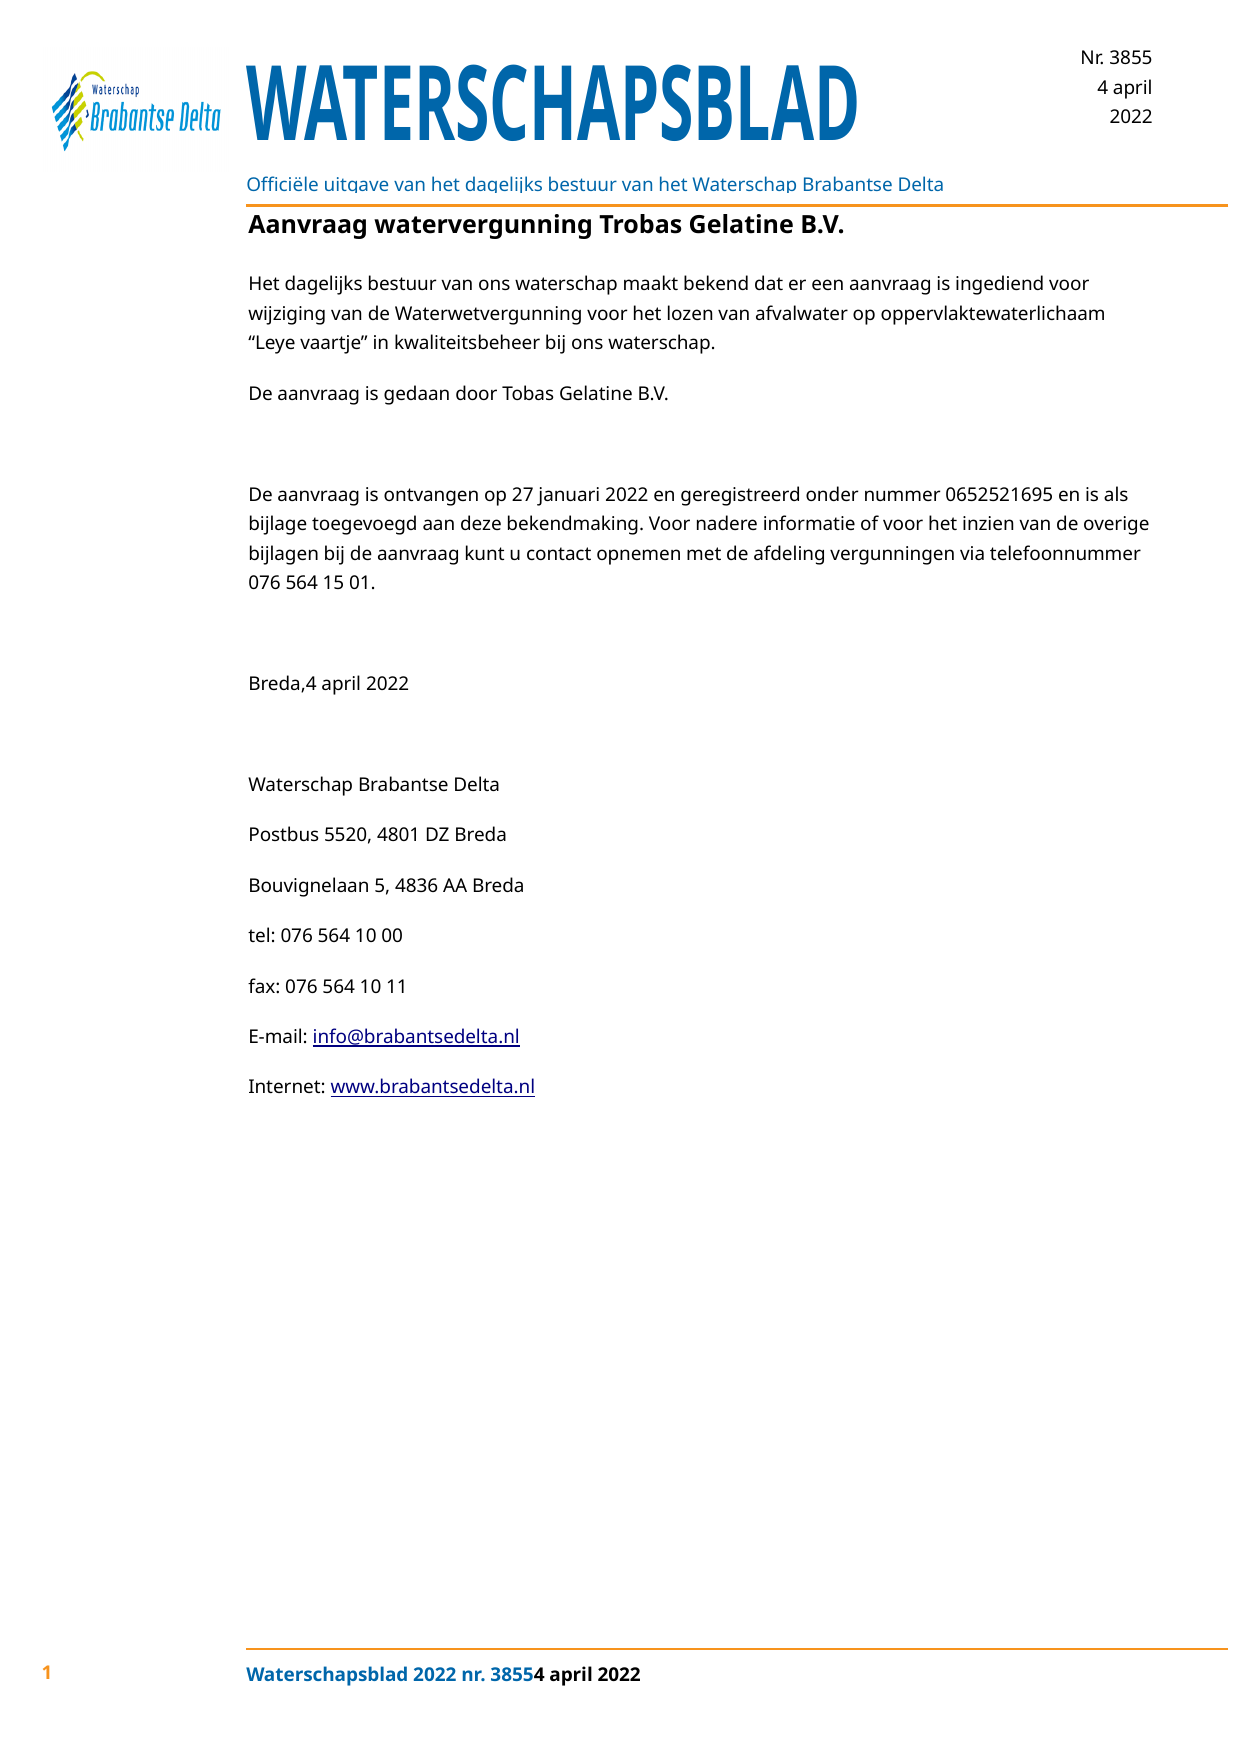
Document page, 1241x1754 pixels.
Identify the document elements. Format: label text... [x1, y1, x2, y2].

text De aanvraag is ontvangen op 27 januari 2022 en geregistreerd onder nummer 0652521695 en is als bijlage toegevoegd aan deze bekendmaking. Voor nadere informatie of voor het inzien van de overige bijlagen bij de aanvraag kunt u contact opnemen met de afdeling vergunningen via telefoonnummer 076 564 15 01. [248, 481, 1152, 595]
text Breda,4 april 2022 [248, 670, 1152, 696]
text tel: 076 564 10 00 [248, 922, 1152, 948]
text Postbus 5520, 4801 DZ Breda [248, 822, 1152, 847]
picture [41, 47, 231, 172]
text De aanvraag is gedaan door Tobas Gelatine B.V. [248, 380, 1152, 406]
text Aanvraag watervergunning Trobas Gelatine B.V. [248, 207, 1152, 241]
text Internet: www.brabantsedelta.nl [248, 1074, 1152, 1099]
text fax: 076 564 10 11 [248, 973, 1152, 998]
text Bouvignelaan 5, 4836 AA Breda [248, 872, 1152, 898]
text Het dagelijks bestuur van ons waterschap maakt bekend dat er een aanvraag is ingediend voor wijziging van de Waterwetvergunning voor het lozen van afvalwater op oppervlaktewaterlichaam “Leye vaartje” in kwaliteitsbeheer bij ons waterschap. [248, 270, 1152, 355]
text Waterschap Brabantse Delta [248, 771, 1152, 797]
text E-mail: info@brabantsedelta.nl [248, 1023, 1152, 1049]
